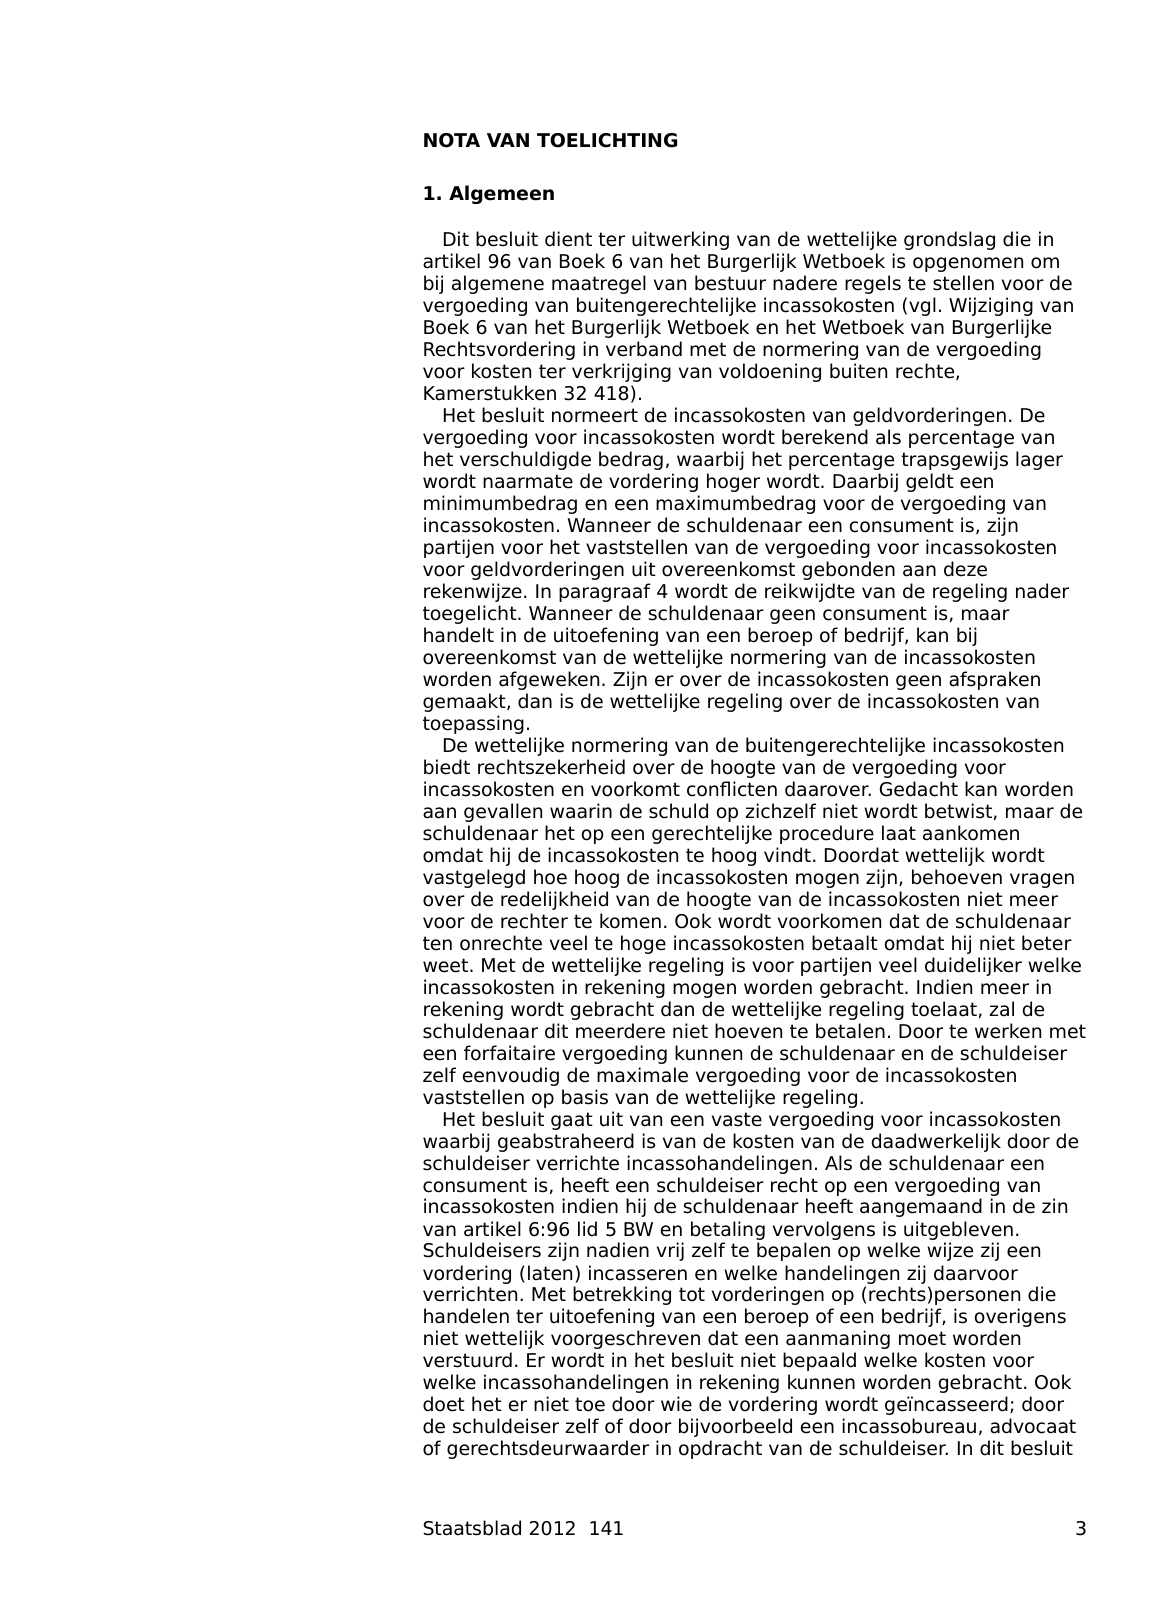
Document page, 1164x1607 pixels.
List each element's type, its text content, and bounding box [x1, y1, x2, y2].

text Het besluit gaat uit van een vaste vergoeding voor incassokosten waarbij geabstraheerd is van de kosten van de daadwerkelijk door de schuldeiser verrichte incassohandelingen. Als de schuldenaar een consument is, heeft een schuldeiser recht op een vergoeding van incassokosten indien hij de schuldenaar heeft aangemaand in de zin van artikel 6:96 lid 5 BW en betaling vervolgens is uitgebleven. Schuldeisers zijn nadien vrij zelf te bepalen op welke wijze zij een vordering (laten) incasseren en welke handelingen zij daarvoor verrichten. Met betrekking tot vorderingen op (rechts)personen die handelen ter uitoefening van een beroep of een bedrijf, is overigens niet wettelijk voorgeschreven dat een aanmaning moet worden verstuurd. Er wordt in het besluit niet bepaald welke kosten voor welke incassohandelingen in rekening kunnen worden gebracht. Ook doet het er niet toe door wie de vordering wordt geïncasseerd; door de schuldeiser zelf of door bijvoorbeeld een incassobureau, advocaat of gerechtsdeurwaarder in opdracht van de schuldeiser. In dit besluit [422, 1108, 1087, 1460]
text De wettelijke normering van de buitengerechtelijke incassokosten biedt rechtszekerheid over de hoogte van de vergoeding voor incassokosten en voorkomt conflicten daarover. Gedacht kan worden aan gevallen waarin de schuld op zichzelf niet wordt betwist, maar de schuldenaar het op een gerechtelijke procedure laat aankomen omdat hij de incassokosten te hoog vindt. Doordat wettelijk wordt vastgelegd hoe hoog de incassokosten mogen zijn, behoeven vragen over de redelijkheid van de hoogte van de incassokosten niet meer voor de rechter te komen. Ook wordt voorkomen dat de schuldenaar ten onrechte veel te hoge incassokosten betaalt omdat hij niet beter weet. Met de wettelijke regeling is voor partijen veel duidelijker welke incassokosten in rekening mogen worden gebracht. Indien meer in rekening wordt gebracht dan de wettelijke regeling toelaat, zal de schuldenaar dit meerdere niet hoeven te betalen. Door te werken met een forfaitaire vergoeding kunnen de schuldenaar en de schuldeiser zelf eenvoudig de maximale vergoeding voor de incassokosten vaststellen op basis van de wettelijke regeling. [422, 735, 1087, 1108]
text Het besluit normeert de incassokosten van geldvorderingen. De vergoeding voor incassokosten wordt berekend als percentage van het verschuldigde bedrag, waarbij het percentage trapsgewijs lager wordt naarmate de vordering hoger wordt. Daarbij geldt een minimumbedrag en een maximumbedrag voor de vergoeding van incassokosten. Wanneer de schuldenaar een consument is, zijn partijen voor het vaststellen van de vergoeding voor incassokosten voor geldvorderingen uit overeenkomst gebonden aan deze rekenwijze. In paragraaf 4 wordt de reikwijdte van de regeling nader toegelicht. Wanneer de schuldenaar geen consument is, maar handelt in de uitoefening van een beroep of bedrijf, kan bij overeenkomst van de wettelijke normering van de incassokosten worden afgeweken. Zijn er over de incassokosten geen afspraken gemaakt, dan is de wettelijke regeling over de incassokosten van toepassing. [422, 405, 1087, 735]
subtitle 1. Algemeen [422, 182, 1087, 204]
text Dit besluit dient ter uitwerking van de wettelijke grondslag die in artikel 96 van Boek 6 van het Burgerlijk Wetboek is opgenomen om bij algemene maatregel van bestuur nadere regels te stellen voor de vergoeding van buitengerechtelijke incassokosten (vgl. Wijziging van Boek 6 van het Burgerlijk Wetboek en het Wetboek van Burgerlijke Rechtsvordering in verband met de normering van de vergoeding voor kosten ter verkrijging van voldoening buiten rechte, Kamerstukken 32 418). [422, 229, 1087, 405]
subtitle NOTA VAN TOELICHTING [422, 130, 1087, 152]
